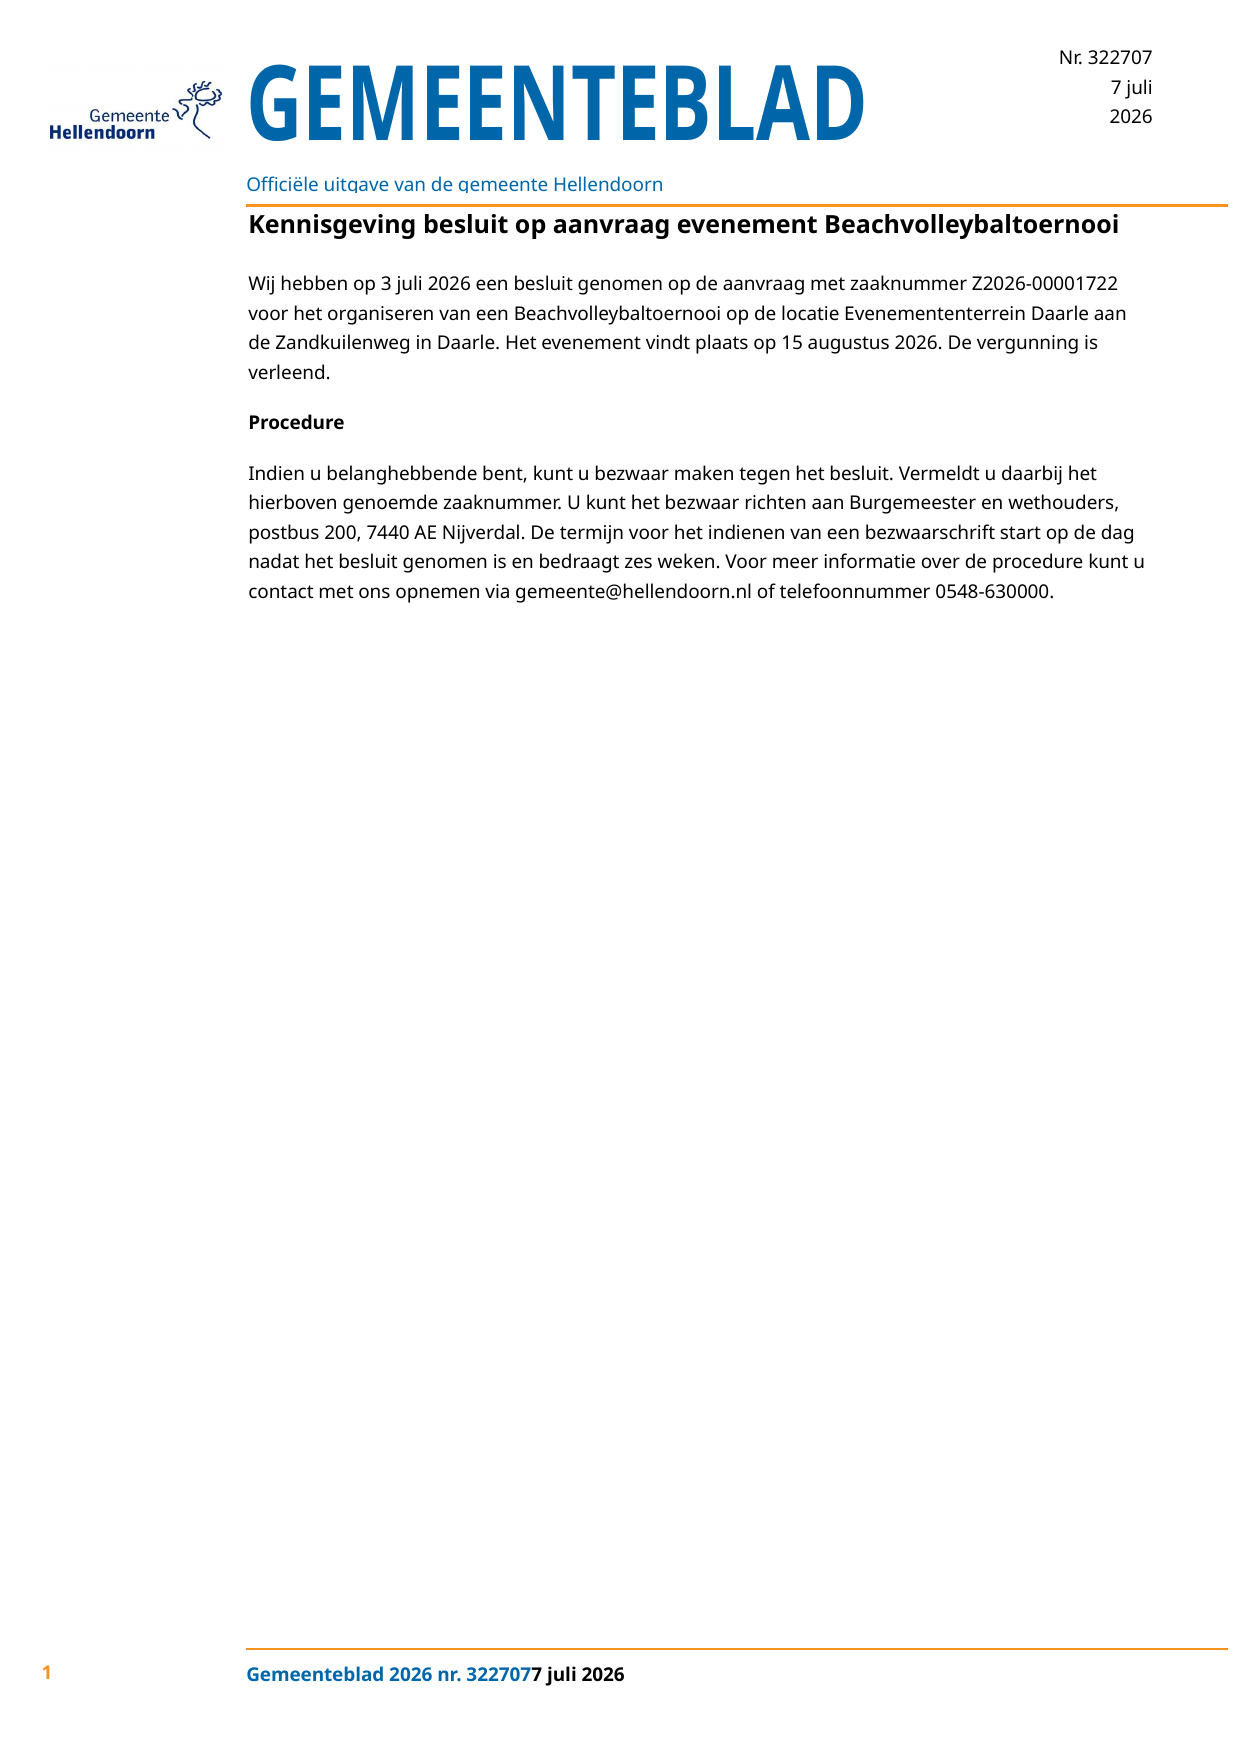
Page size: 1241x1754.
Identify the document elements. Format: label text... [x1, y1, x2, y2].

text Wij hebben op 3 juli 2026 een besluit genomen op de aanvraag met zaaknummer Z2026-00001722 voor het organiseren van een Beachvolleybaltoernooi op de locatie Evenemententerrein Daarle aan de Zandkuilenweg in Daarle. Het evenement vindt plaats op 15 augustus 2026. De vergunning is verleend. [248, 270, 1152, 385]
text Indien u belanghebbende bent, kunt u bezwaar maken tegen het besluit. Vermeldt u daarbij het hierboven genoemde zaaknummer. U kunt het bezwaar richten aan Burgemeester en wethouders, postbus 200, 7440 AE Nijverdal. De termijn voor het indienen van een bezwaarschrift start op de dag nadat het besluit genomen is en bedraagt zes weken. Voor meer informatie over de procedure kunt u contact met ons opnemen via gemeente@hellendoorn.nl of telefoonnummer 0548-630000. [248, 460, 1152, 604]
text Procedure [248, 409, 1152, 435]
picture [41, 47, 231, 172]
text Kennisgeving besluit op aanvraag evenement Beachvolleybaltoernooi [248, 207, 1152, 241]
